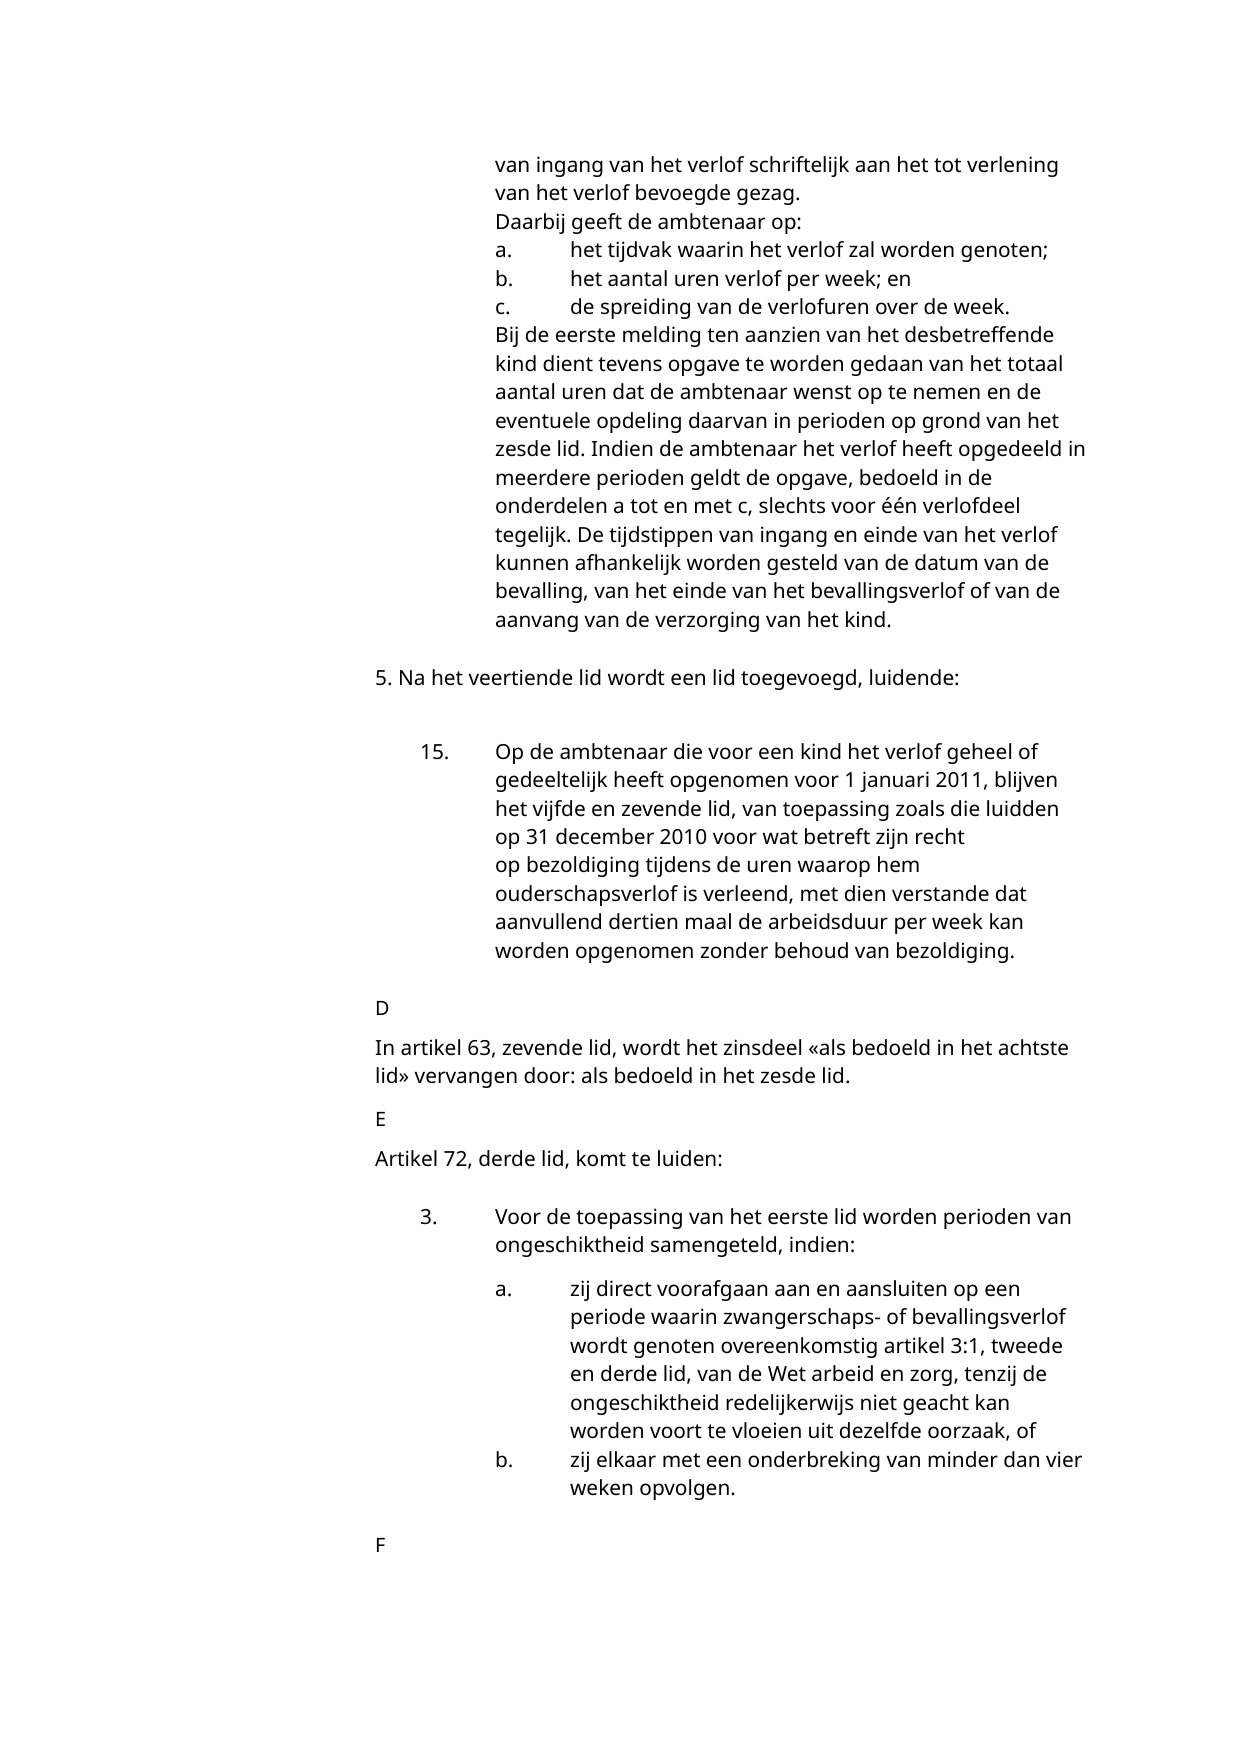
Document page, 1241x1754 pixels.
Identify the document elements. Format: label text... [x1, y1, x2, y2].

list het tijdvak waarin het verlof zal worden genoten; [495, 235, 1090, 264]
list Op de ambtenaar die voor een kind het verlof geheel of gedeeltelijk heeft opgenomen voor 1 januari 2011, blijven het vijfde en zevende lid, van toepassing zoals die luidden op 31 december 2010 voor wat betreft zijn recht op bezoldiging tijdens de uren waarop hem ouderschapsverlof is verleend, met dien verstande dat aanvullend dertien maal de arbeidsduur per week kan worden opgenomen zonder behoud van bezoldiging. [420, 737, 1090, 964]
list Bij de eerste melding ten aanzien van het desbetreffende kind dient tevens opgave te worden gedaan van het totaal aantal uren dat de ambtenaar wenst op te nemen en de eventuele opdeling daarvan in perioden op grond van het zesde lid. Indien de ambtenaar het verlof heeft opgedeeld in meerdere perioden geldt de opgave, bedoeld in de onderdelen a tot en met c, slechts voor één verlofdeel tegelijk. De tijdstippen van ingang en einde van het verlof kunnen afhankelijk worden gesteld van de datum van de bevalling, van het einde van het bevallingsverlof of van de aanvang van de verzorging van het kind. [420, 321, 1090, 633]
text 5. Na het veertiende lid wordt een lid toegevoegd, luidende: [375, 663, 1090, 692]
list het aantal uren verlof per week; en [495, 264, 1090, 292]
text In artikel 63, zevende lid, wordt het zinsdeel «als bedoeld in het achtste lid» vervangen door: als bedoeld in het zesde lid. [375, 1033, 1090, 1090]
list van ingang van het verlof schriftelijk aan het tot verlening van het verlof bevoegde gezag. [420, 150, 1090, 207]
list Daarbij geeft de ambtenaar op: [420, 207, 1090, 235]
text E [375, 1105, 1090, 1132]
text F [375, 1532, 1090, 1558]
list Voor de toepassing van het eerste lid worden perioden van ongeschiktheid samengeteld, indien: [420, 1202, 1090, 1259]
text D [375, 994, 1090, 1021]
list zij elkaar met een onderbreking van minder dan vier weken opvolgen. [495, 1445, 1090, 1502]
list de spreiding van de verlofuren over de week. [495, 292, 1090, 321]
list zij direct voorafgaan aan en aansluiten op een periode waarin zwangerschaps- of bevallingsverlof wordt genoten overeenkomstig artikel 3:1, tweede en derde lid, van de Wet arbeid en zorg, tenzij de ongeschiktheid redelijkerwijs niet geacht kan worden voort te vloeien uit dezelfde oorzaak, of [495, 1274, 1090, 1445]
text Artikel 72, derde lid, komt te luiden: [375, 1144, 1090, 1172]
